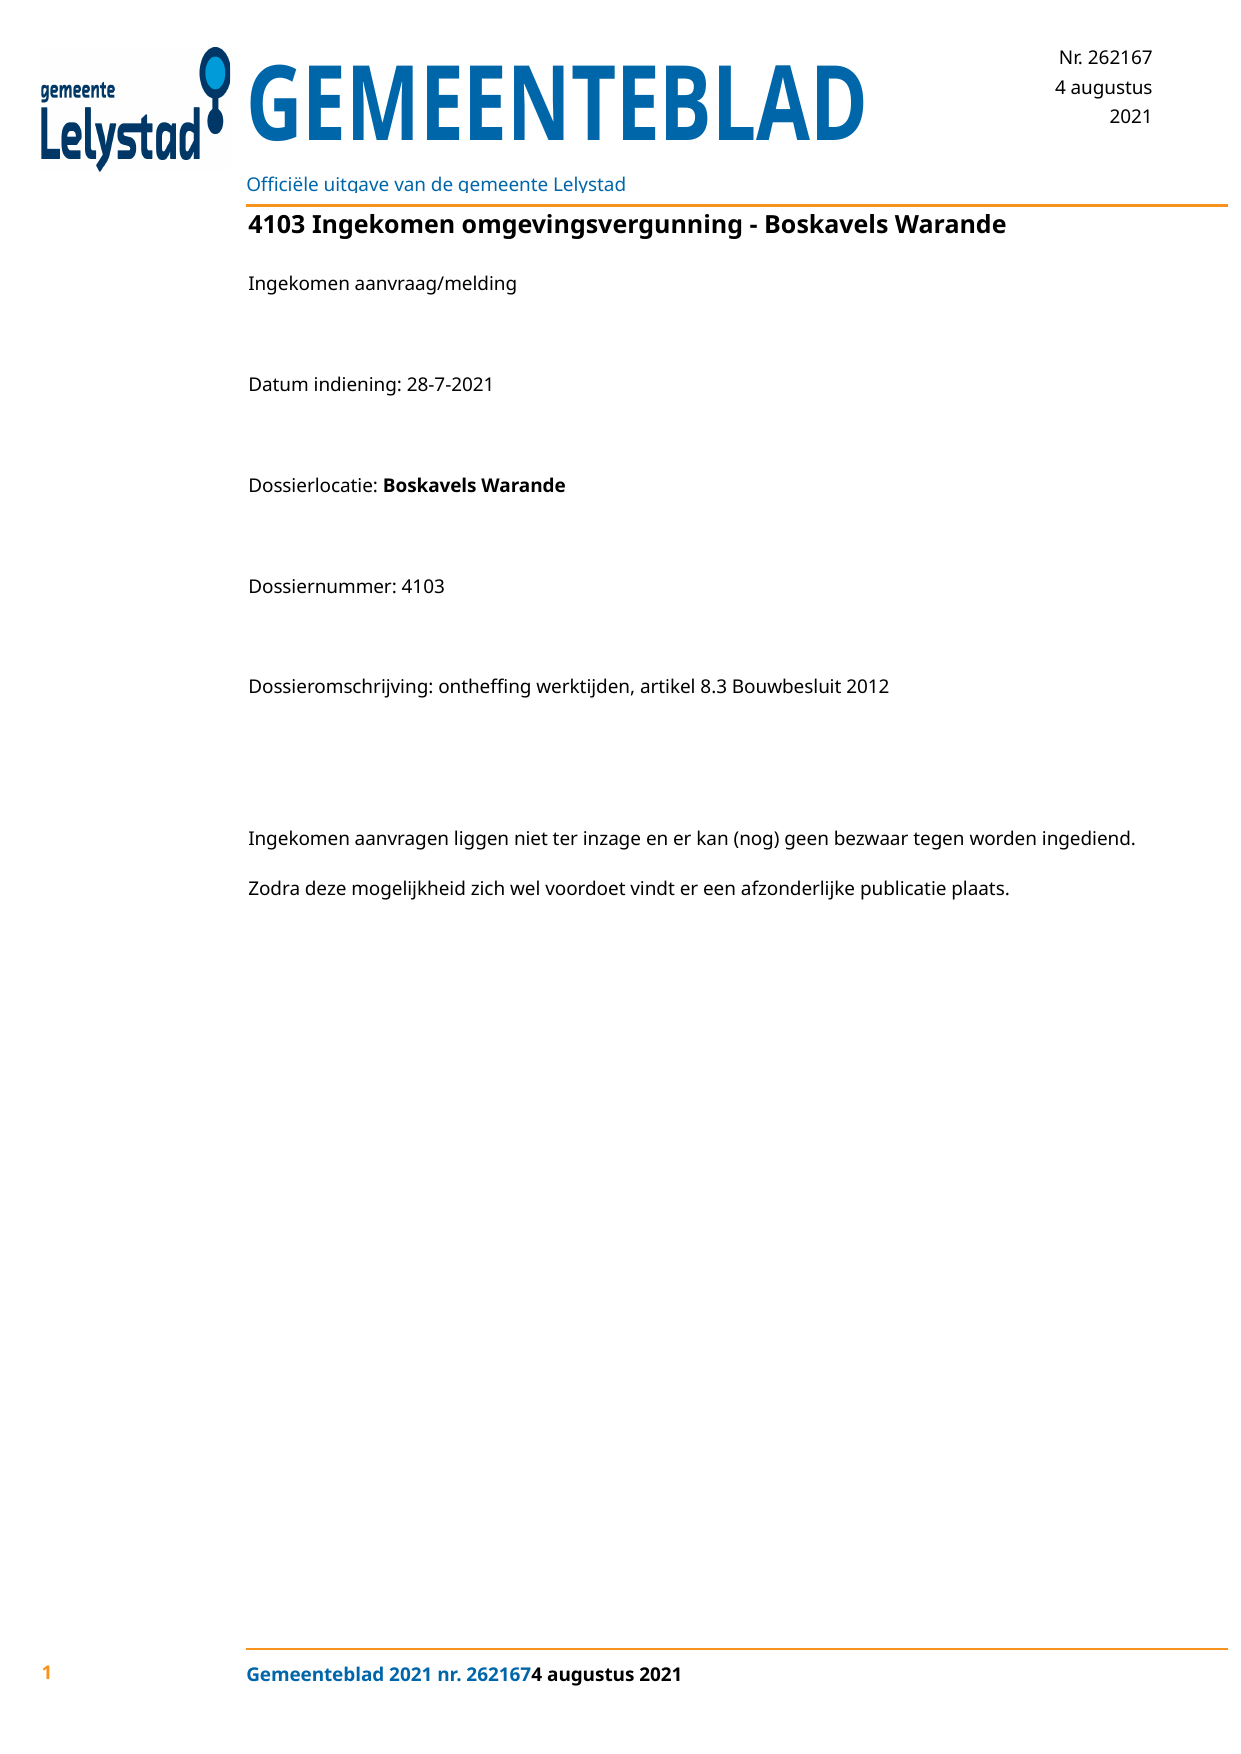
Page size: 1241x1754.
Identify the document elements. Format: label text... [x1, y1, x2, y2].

text Dossierlocatie: Boskavels Warande [248, 472, 1152, 498]
text Zodra deze mogelijkheid zich wel voordoet vindt er een afzonderlijke publicatie plaats. [248, 875, 1152, 901]
text Dossieromschrijving: ontheffing werktijden, artikel 8.3 Bouwbesluit 2012 [248, 674, 1152, 699]
picture [41, 47, 231, 172]
text Ingekomen aanvragen liggen niet ter inzage en er kan (nog) geen bezwaar tegen worden ingediend. [248, 825, 1152, 851]
text 4103 Ingekomen omgevingsvergunning - Boskavels Warande [248, 207, 1152, 241]
text Dossiernummer: 4103 [248, 573, 1152, 598]
text Datum indiening: 28-7-2021 [248, 371, 1152, 397]
text Ingekomen aanvraag/melding [248, 270, 1152, 296]
